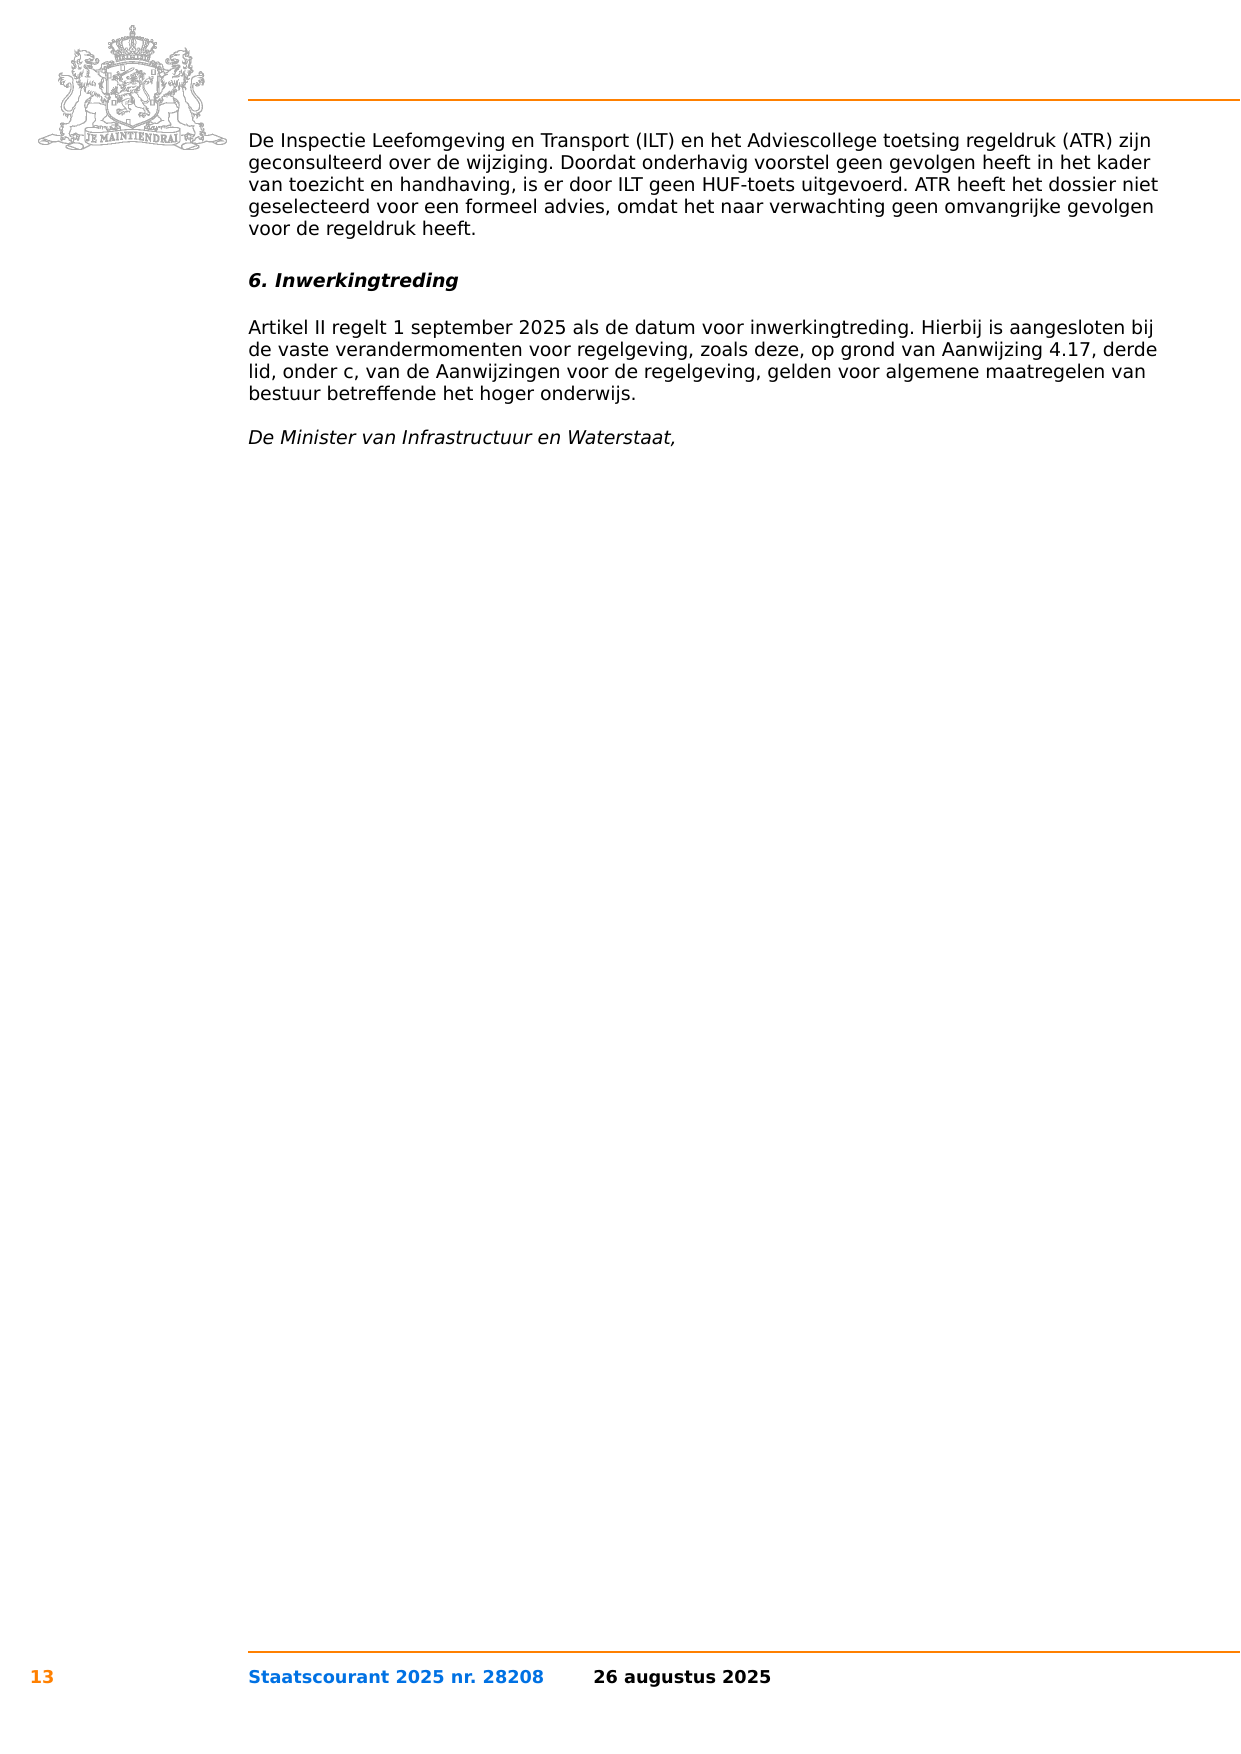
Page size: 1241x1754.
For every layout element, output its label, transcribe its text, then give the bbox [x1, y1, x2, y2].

text De Minister van Infrastructuur en Waterstaat, [248, 427, 1163, 448]
picture [38, 25, 227, 150]
subtitle 6. Inwerkingtreding [248, 270, 1163, 292]
text Artikel II regelt 1 september 2025 als de datum voor inwerkingtreding. Hierbij is aangesloten bij de vaste verandermomenten voor regelgeving, zoals deze, op grond van Aanwijzing 4.17, derde lid, onder c, van de Aanwijzingen voor de regelgeving, gelden voor algemene maatregelen van bestuur betreffende het hoger onderwijs. [248, 317, 1163, 405]
text De Inspectie Leefomgeving en Transport (ILT) en het Adviescollege toetsing regeldruk (ATR) zijn geconsulteerd over de wijziging. Doordat onderhavig voorstel geen gevolgen heeft in het kader van toezicht en handhaving, is er door ILT geen HUF-toets uitgevoerd. ATR heeft het dossier niet geselecteerd voor een formeel advies, omdat het naar verwachting geen omvangrijke gevolgen voor de regeldruk heeft. [248, 130, 1163, 240]
